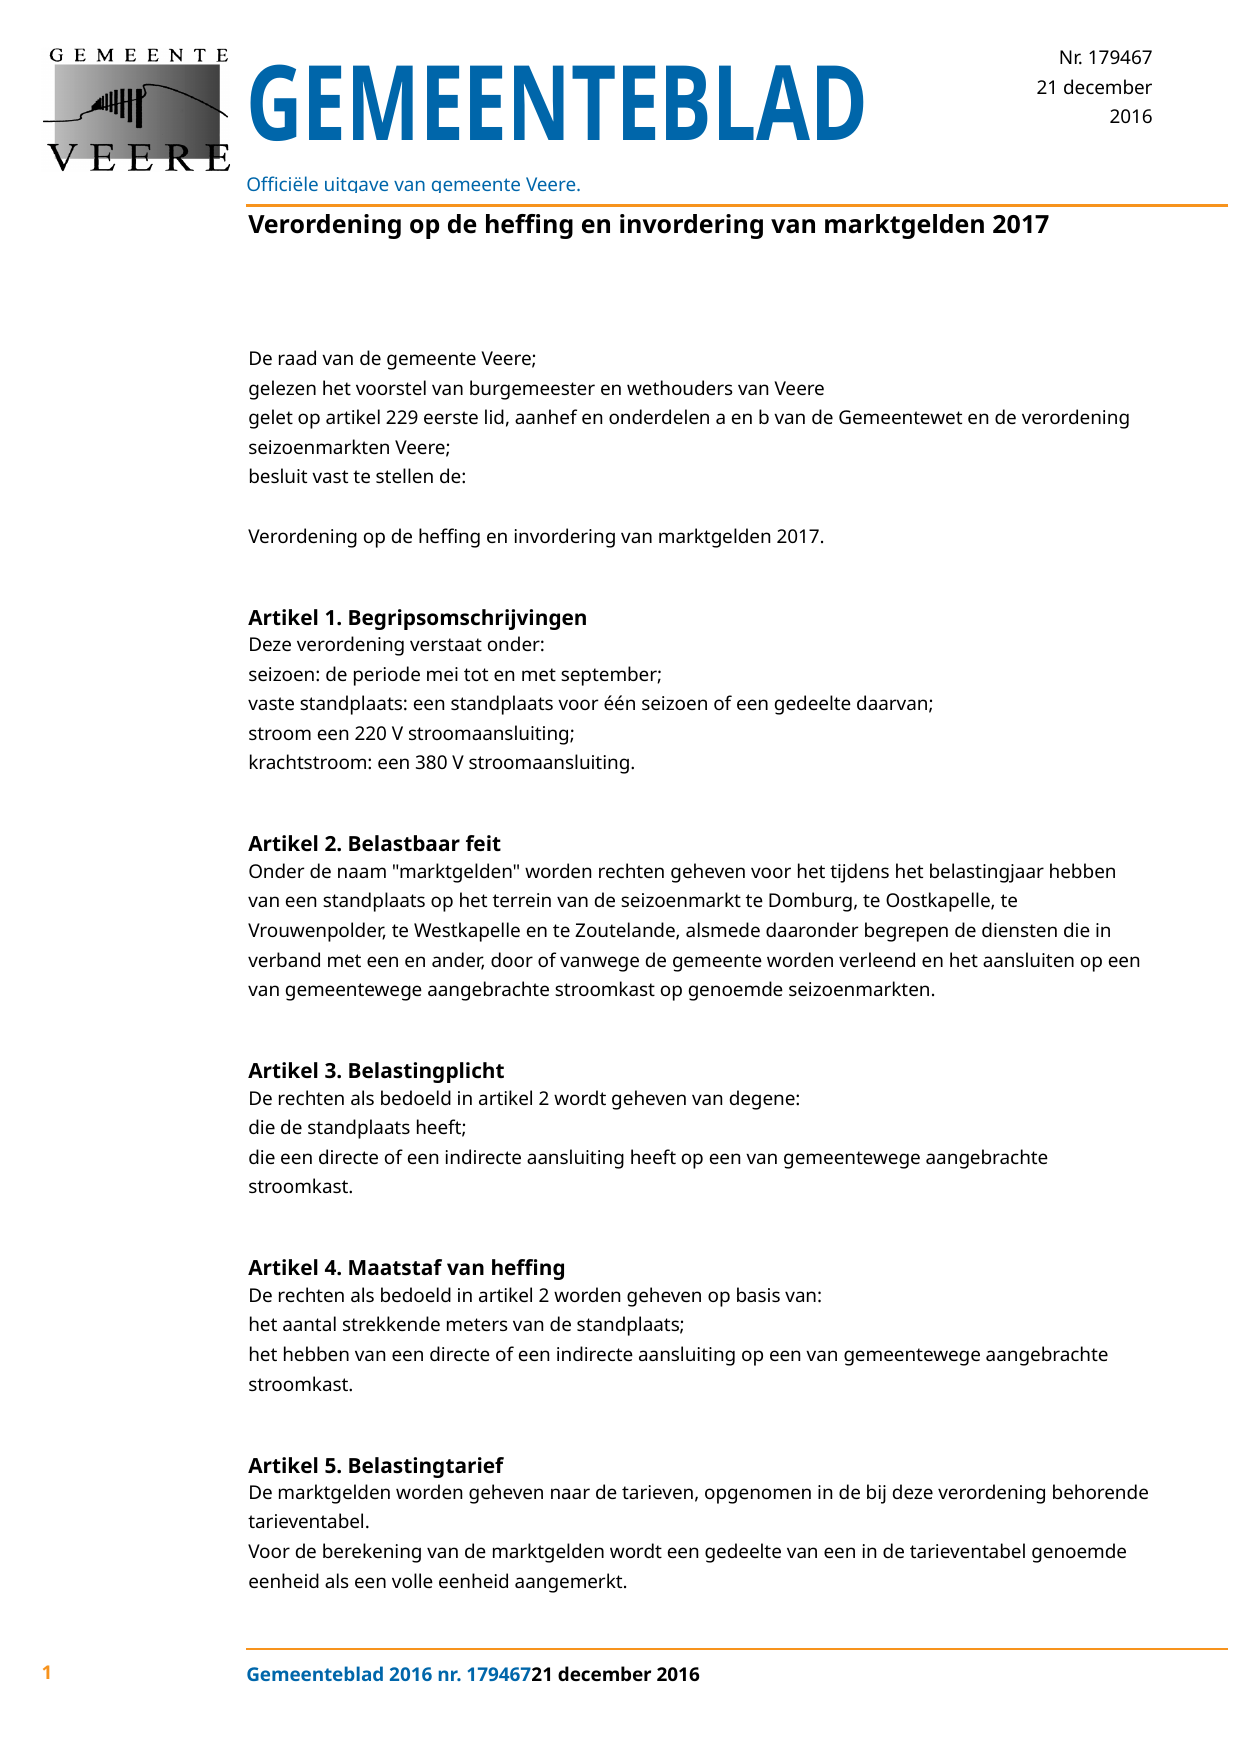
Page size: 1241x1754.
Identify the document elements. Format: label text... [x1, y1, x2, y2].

text besluit vast te stellen de: [248, 464, 1152, 489]
text het hebben van een directe of een indirecte aansluiting op een van gemeentewege aangebrachte stroomkast. [248, 1341, 1152, 1396]
text Verordening op de heffing en invordering van marktgelden 2017. [248, 523, 1152, 548]
text Artikel 4. Maatstaf van heffing [248, 1253, 1152, 1282]
text krachtstroom: een 380 V stroomaansluiting. [248, 749, 1152, 775]
text die de standplaats heeft; [248, 1114, 1152, 1140]
text Verordening op de heffing en invordering van marktgelden 2017 [248, 207, 1152, 241]
text Voor de berekening van de marktgelden wordt een gedeelte van een in de tarieventabel genoemde eenheid als een volle eenheid aangemerkt. [248, 1538, 1152, 1594]
text Onder de naam "marktgelden" worden rechten geheven voor het tijdens het belastingjaar hebben van een standplaats op het terrein van de seizoenmarkt te Domburg, te Oostkapelle, te Vrouwenpolder, te Westkapelle en te Zoutelande, alsmede daaronder begrepen de diensten die in verband met een en ander, door of vanwege de gemeente worden verleend en het aansluiten op een van gemeentewege aangebrachte stroomkast op genoemde seizoenmarkten. [248, 858, 1152, 1002]
picture [41, 47, 231, 172]
text het aantal strekkende meters van de standplaats; [248, 1312, 1152, 1337]
text gelezen het voorstel van burgemeester en wethouders van Veere [248, 375, 1152, 401]
text die een directe of een indirecte aansluiting heeft op een van gemeentewege aangebrachte stroomkast. [248, 1144, 1152, 1199]
text Artikel 2. Belastbaar feit [248, 829, 1152, 858]
text gelet op artikel 229 eerste lid, aanhef en onderdelen a en b van de Gemeentewet en de verordening seizoenmarkten Veere; [248, 404, 1152, 460]
text Deze verordening verstaat onder: [248, 631, 1152, 657]
text De raad van de gemeente Veere; [248, 345, 1152, 371]
text stroom een 220 V stroomaansluiting; [248, 720, 1152, 746]
text Artikel 3. Belastingplicht [248, 1056, 1152, 1085]
text De marktgelden worden geheven naar de tarieven, opgenomen in de bij deze verordening behorende tarieventabel. [248, 1479, 1152, 1534]
text De rechten als bedoeld in artikel 2 worden geheven op basis van: [248, 1282, 1152, 1308]
text Artikel 5. Belastingtarief [248, 1451, 1152, 1479]
text vaste standplaats: een standplaats voor één seizoen of een gedeelte daarvan; [248, 690, 1152, 716]
text Artikel 1. Begripsomschrijvingen [248, 603, 1152, 631]
text De rechten als bedoeld in artikel 2 wordt geheven van degene: [248, 1085, 1152, 1111]
text seizoen: de periode mei tot en met september; [248, 661, 1152, 687]
